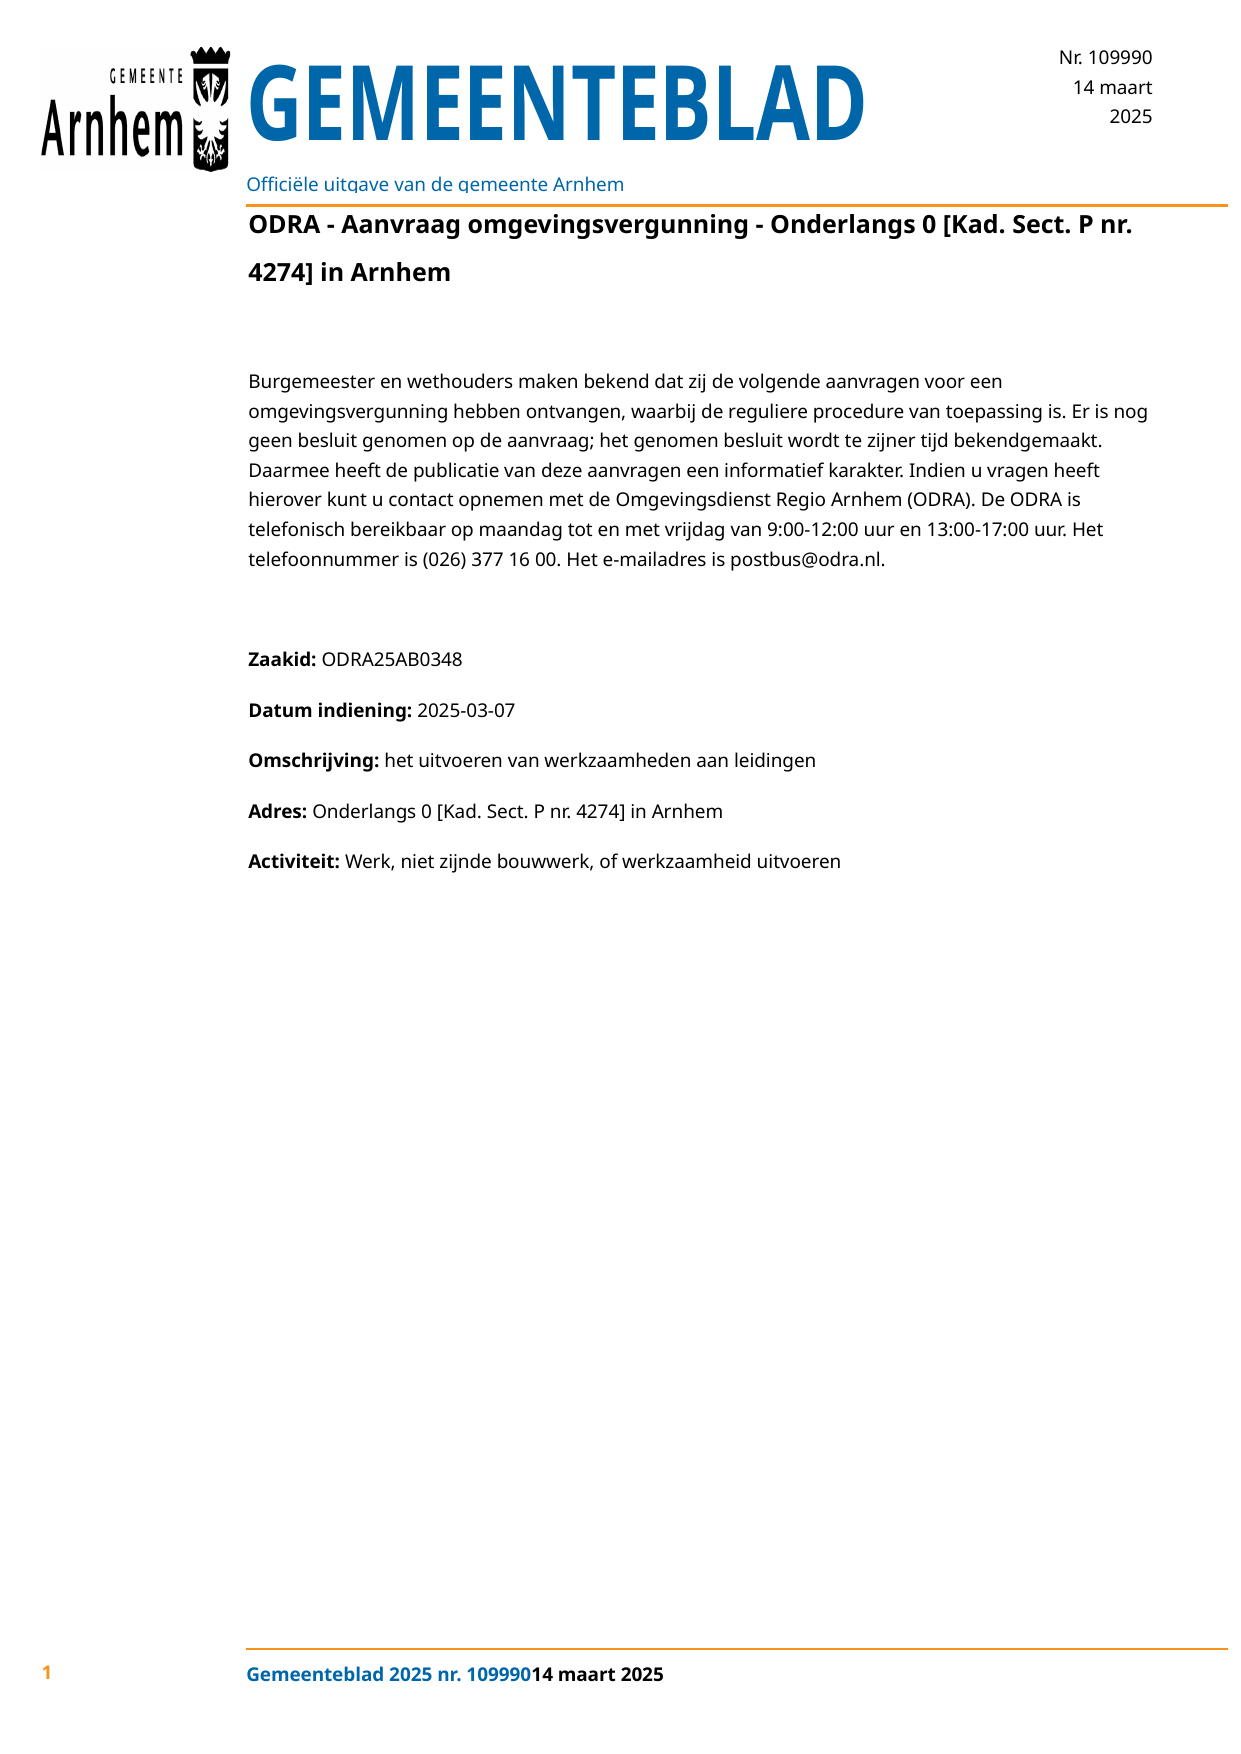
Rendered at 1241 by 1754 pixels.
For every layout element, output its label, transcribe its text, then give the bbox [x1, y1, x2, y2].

text Zaakid: ODRA25AB0348 [248, 647, 1152, 672]
picture [41, 47, 231, 172]
text Adres: Onderlangs 0 [Kad. Sect. P nr. 4274] in Arnhem [248, 798, 1152, 824]
text Burgemeester en wethouders maken bekend dat zij de volgende aanvragen voor een omgevingsvergunning hebben ontvangen, waarbij de reguliere procedure van toepassing is. Er is nog geen besluit genomen op de aanvraag; het genomen besluit wordt te zijner tijd bekendgemaakt. Daarmee heeft de publicatie van deze aanvragen een informatief karakter. Indien u vragen heeft hierover kunt u contact opnemen met de Omgevingsdienst Regio Arnhem (ODRA). De ODRA is telefonisch bereikbaar op maandag tot en met vrijdag van 9:00-12:00 uur en 13:00-17:00 uur. Het telefoonnummer is (026) 377 16 00. Het e-mailadres is postbus@odra.nl. [248, 368, 1152, 572]
text Activiteit: Werk, niet zijnde bouwwerk, of werkzaamheid uitvoeren [248, 848, 1152, 874]
text ODRA - Aanvraag omgevingsvergunning - Onderlangs 0 [Kad. Sect. P nr. 4274] in Arnhem [248, 207, 1152, 288]
text Omschrijving: het uitvoeren van werkzaamheden aan leidingen [248, 747, 1152, 773]
text Datum indiening: 2025-03-07 [248, 697, 1152, 723]
